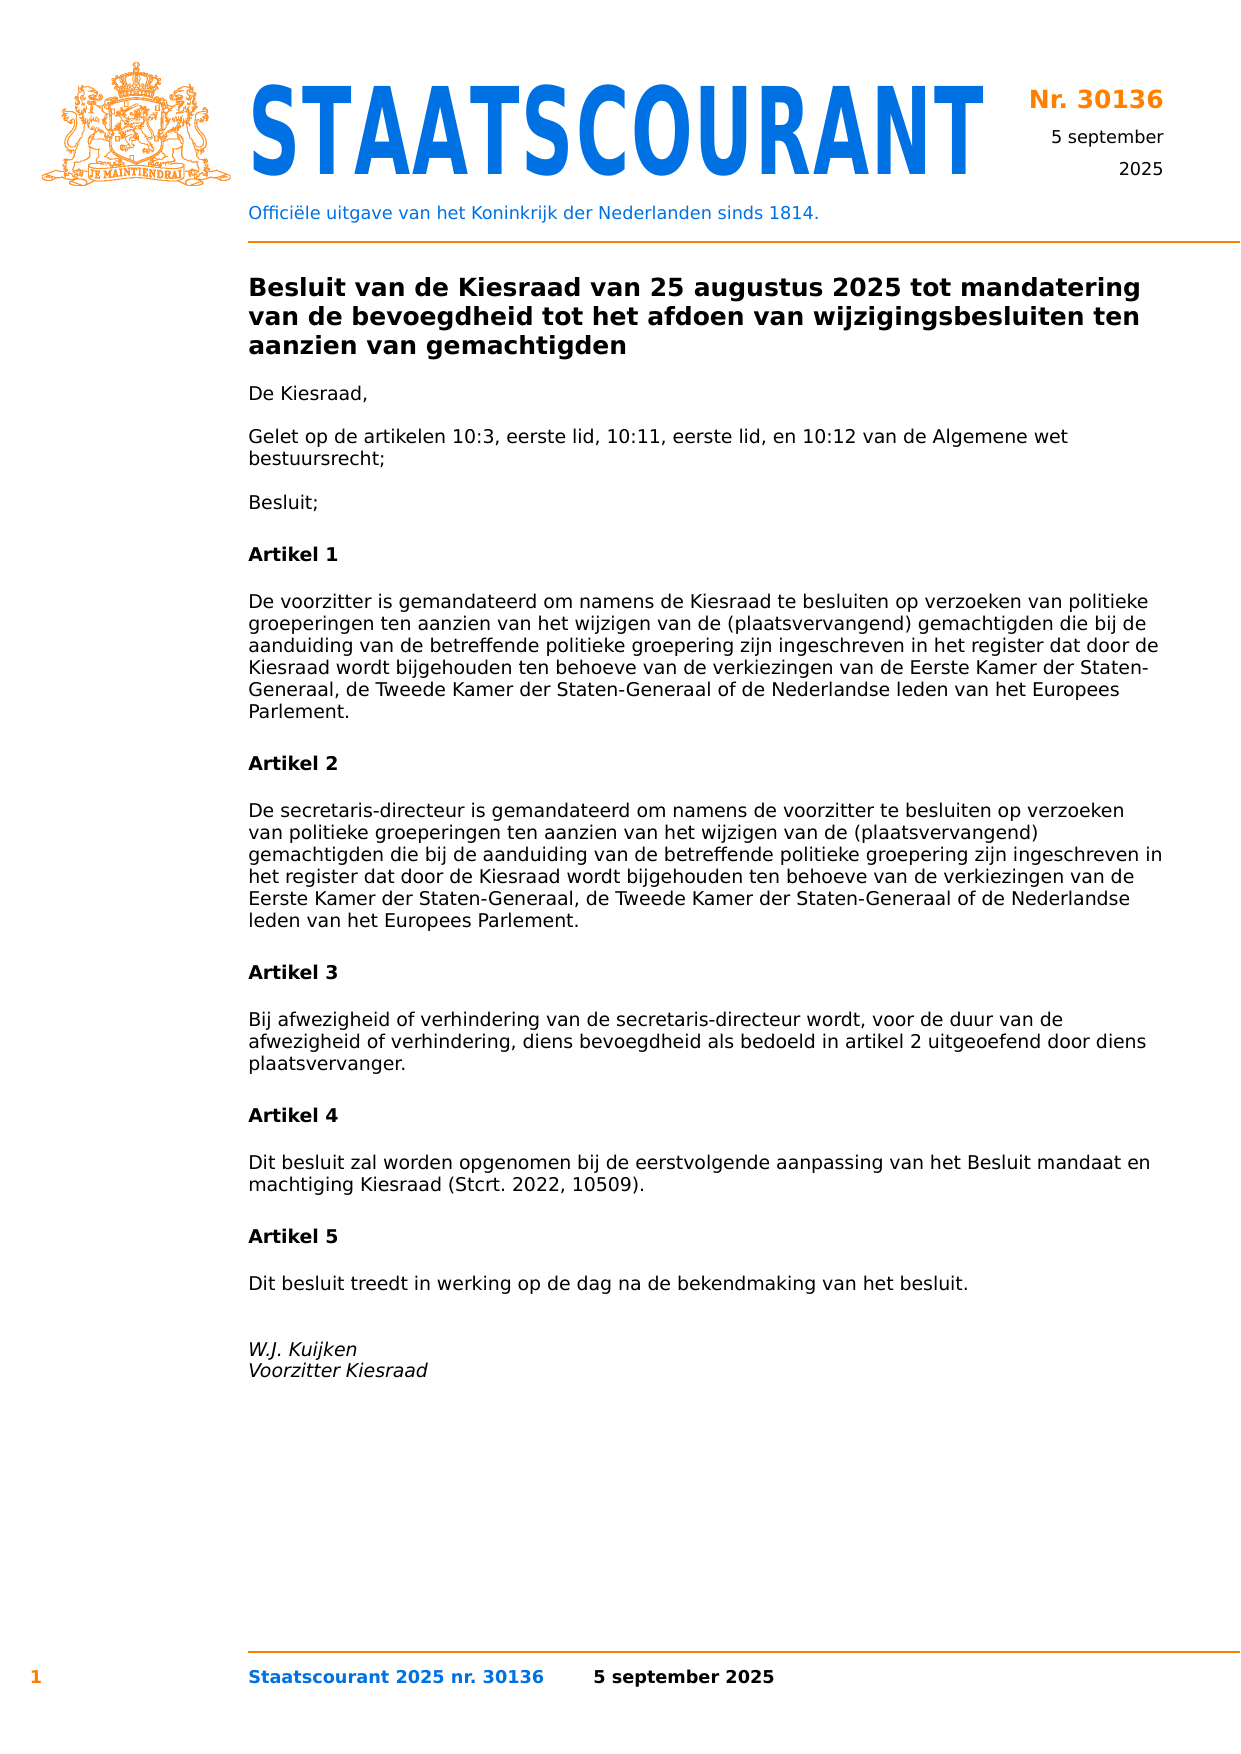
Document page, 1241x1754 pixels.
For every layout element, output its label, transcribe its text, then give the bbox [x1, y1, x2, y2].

table_cell 2025 [998, 153, 1240, 203]
subtitle Artikel 4 [248, 1105, 1163, 1127]
table_header [25, 62, 248, 241]
subtitle Artikel 1 [248, 544, 1163, 566]
picture [41, 62, 231, 186]
text Gelet op de artikelen 10:3, eerste lid, 10:11, eerste lid, en 10:12 van de Algemene wet bestuursrecht; [248, 426, 1163, 470]
text Dit besluit treedt in werking op de dag na de bekendmaking van het besluit. [248, 1273, 1163, 1294]
table_cell Officiële uitgave van het Koninkrijk der Nederlanden sinds 1814. [248, 203, 1240, 241]
subtitle Artikel 5 [248, 1226, 1163, 1248]
table_header STAATSCOURANT [248, 62, 998, 203]
text De secretaris-directeur is gemandateerd om namens de voorzitter te besluiten op verzoeken van politieke groeperingen ten aanzien van het wijzigen van de (plaatsvervangend) gemachtigden die bij de aanduiding van de betreffende politieke groepering zijn ingeschreven in het register dat door de Kiesraad wordt bijgehouden ten behoeve van de verkiezingen van de Eerste Kamer der Staten-Generaal, de Tweede Kamer der Staten-Generaal of de Nederlandse leden van het Europees Parlement. [248, 800, 1163, 932]
subtitle Artikel 3 [248, 962, 1163, 984]
text Bij afwezigheid of verhindering van de secretaris-directeur wordt, voor de duur van de afwezigheid of verhindering, diens bevoegdheid als bedoeld in artikel 2 uitgeoefend door diens plaatsvervanger. [248, 1009, 1163, 1075]
table_cell 5 september [998, 121, 1240, 153]
subtitle Artikel 2 [248, 753, 1163, 775]
text De voorzitter is gemandateerd om namens de Kiesraad te besluiten op verzoeken van politieke groeperingen ten aanzien van het wijzigen van de (plaatsvervangend) gemachtigden die bij de aanduiding van de betreffende politieke groepering zijn ingeschreven in het register dat door de Kiesraad wordt bijgehouden ten behoeve van de verkiezingen van de Eerste Kamer der Staten-Generaal, de Tweede Kamer der Staten-Generaal of de Nederlandse leden van het Europees Parlement. [248, 591, 1163, 723]
subtitle Besluit van de Kiesraad van 25 augustus 2025 tot mandatering van de bevoegdheid tot het afdoen van wijzigingsbesluiten ten aanzien van gemachtigden [248, 273, 1163, 361]
text Besluit; [248, 492, 1163, 514]
text W.J. Kuijken Voorzitter Kiesraad [248, 1316, 1163, 1382]
table_header Nr. 30136 [998, 62, 1240, 121]
text Dit besluit zal worden opgenomen bij de eerstvolgende aanpassing van het Besluit mandaat en machtiging Kiesraad (Stcrt. 2022, 10509). [248, 1152, 1163, 1196]
text De Kiesraad, [248, 382, 1163, 404]
